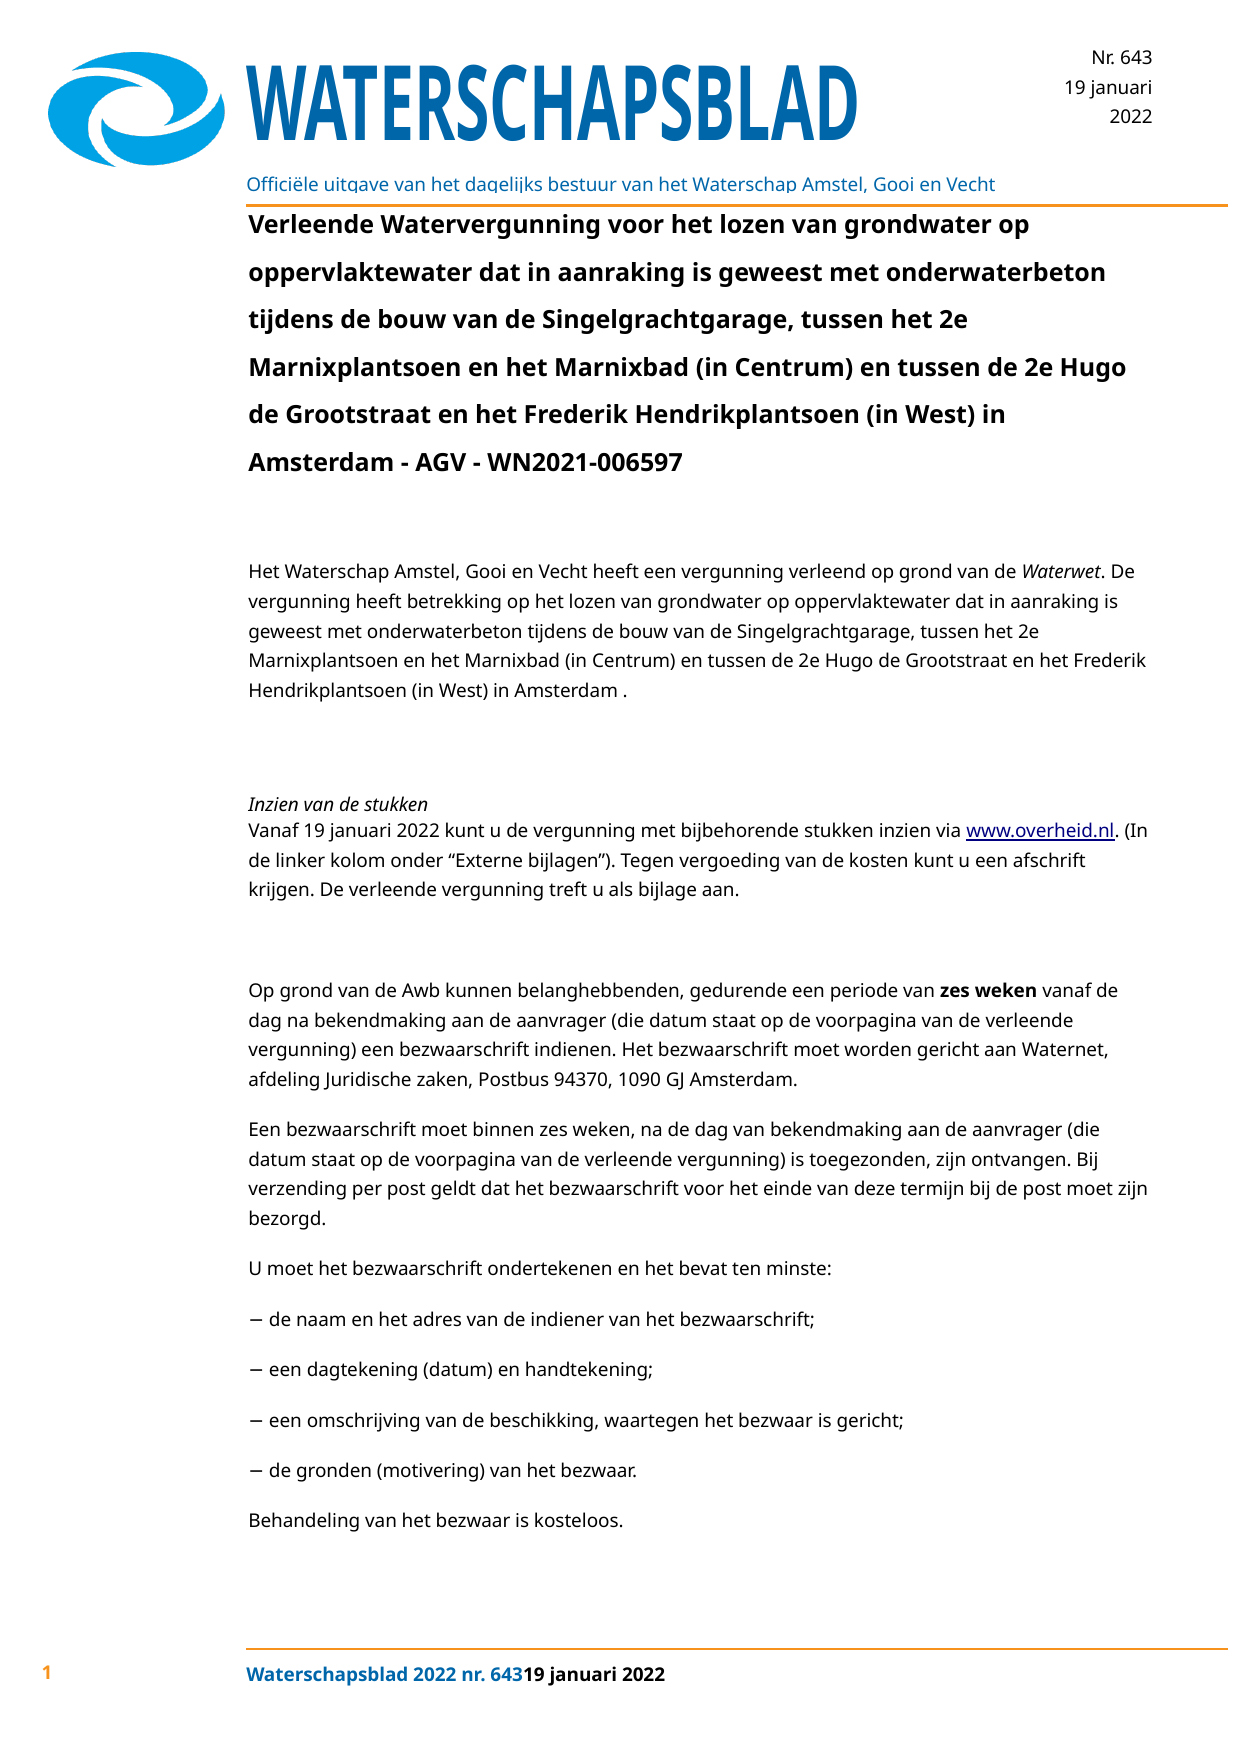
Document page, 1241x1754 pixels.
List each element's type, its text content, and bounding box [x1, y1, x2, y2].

text Behandeling van het bezwaar is kosteloos. [248, 1508, 1152, 1533]
picture [41, 47, 231, 172]
text − een omschrijving van de beschikking, waartegen het bezwaar is gericht; [248, 1407, 1152, 1432]
text Het Waterschap Amstel, Gooi en Vecht heeft een vergunning verleend op grond van de Waterwet. De vergunning heeft betrekking op het lozen van grondwater op oppervlaktewater dat in aanraking is geweest met onderwaterbeton tijdens de bouw van de Singelgrachtgarage, tussen het 2e Marnixplantsoen en het Marnixbad (in Centrum) en tussen de 2e Hugo de Grootstraat en het Frederik Hendrikplantsoen (in West) in Amsterdam . [248, 559, 1152, 703]
text Vanaf 19 januari 2022 kunt u de vergunning met bijbehorende stukken inzien via www.overheid.nl. (In de linker kolom onder “Externe bijlagen”). Tegen vergoeding van de kosten kunt u een afschrift krijgen. De verleende vergunning treft u als bijlage aan. [248, 817, 1152, 902]
text Op grond van de Awb kunnen belanghebbenden, gedurende een periode van zes weken vanaf de dag na bekendmaking aan de aanvrager (die datum staat op de voorpagina van de verleende vergunning) een bezwaarschrift indienen. Het bezwaarschrift moet worden gericht aan Waternet, afdeling Juridische zaken, Postbus 94370, 1090 GJ Amsterdam. [248, 977, 1152, 1092]
text − een dagtekening (datum) en handtekening; [248, 1356, 1152, 1382]
text − de gronden (motivering) van het bezwaar. [248, 1457, 1152, 1483]
text Inzien van de stukken [248, 791, 1152, 817]
text − de naam en het adres van de indiener van het bezwaarschrift; [248, 1306, 1152, 1332]
text Verleende Watervergunning voor het lozen van grondwater op oppervlaktewater dat in aanraking is geweest met onderwaterbeton tijdens de bouw van de Singelgrachtgarage, tussen het 2e Marnixplantsoen en het Marnixbad (in Centrum) en tussen de 2e Hugo de Grootstraat en het Frederik Hendrikplantsoen (in West) in Amsterdam - AGV - WN2021-006597 [248, 207, 1152, 479]
text Een bezwaarschrift moet binnen zes weken, na de dag van bekendmaking aan de aanvrager (die datum staat op de voorpagina van de verleende vergunning) is toegezonden, zijn ontvangen. Bij verzending per post geldt dat het bezwaarschrift voor het einde van deze termijn bij de post moet zijn bezorgd. [248, 1116, 1152, 1231]
text U moet het bezwaarschrift ondertekenen en het bevat ten minste: [248, 1256, 1152, 1281]
